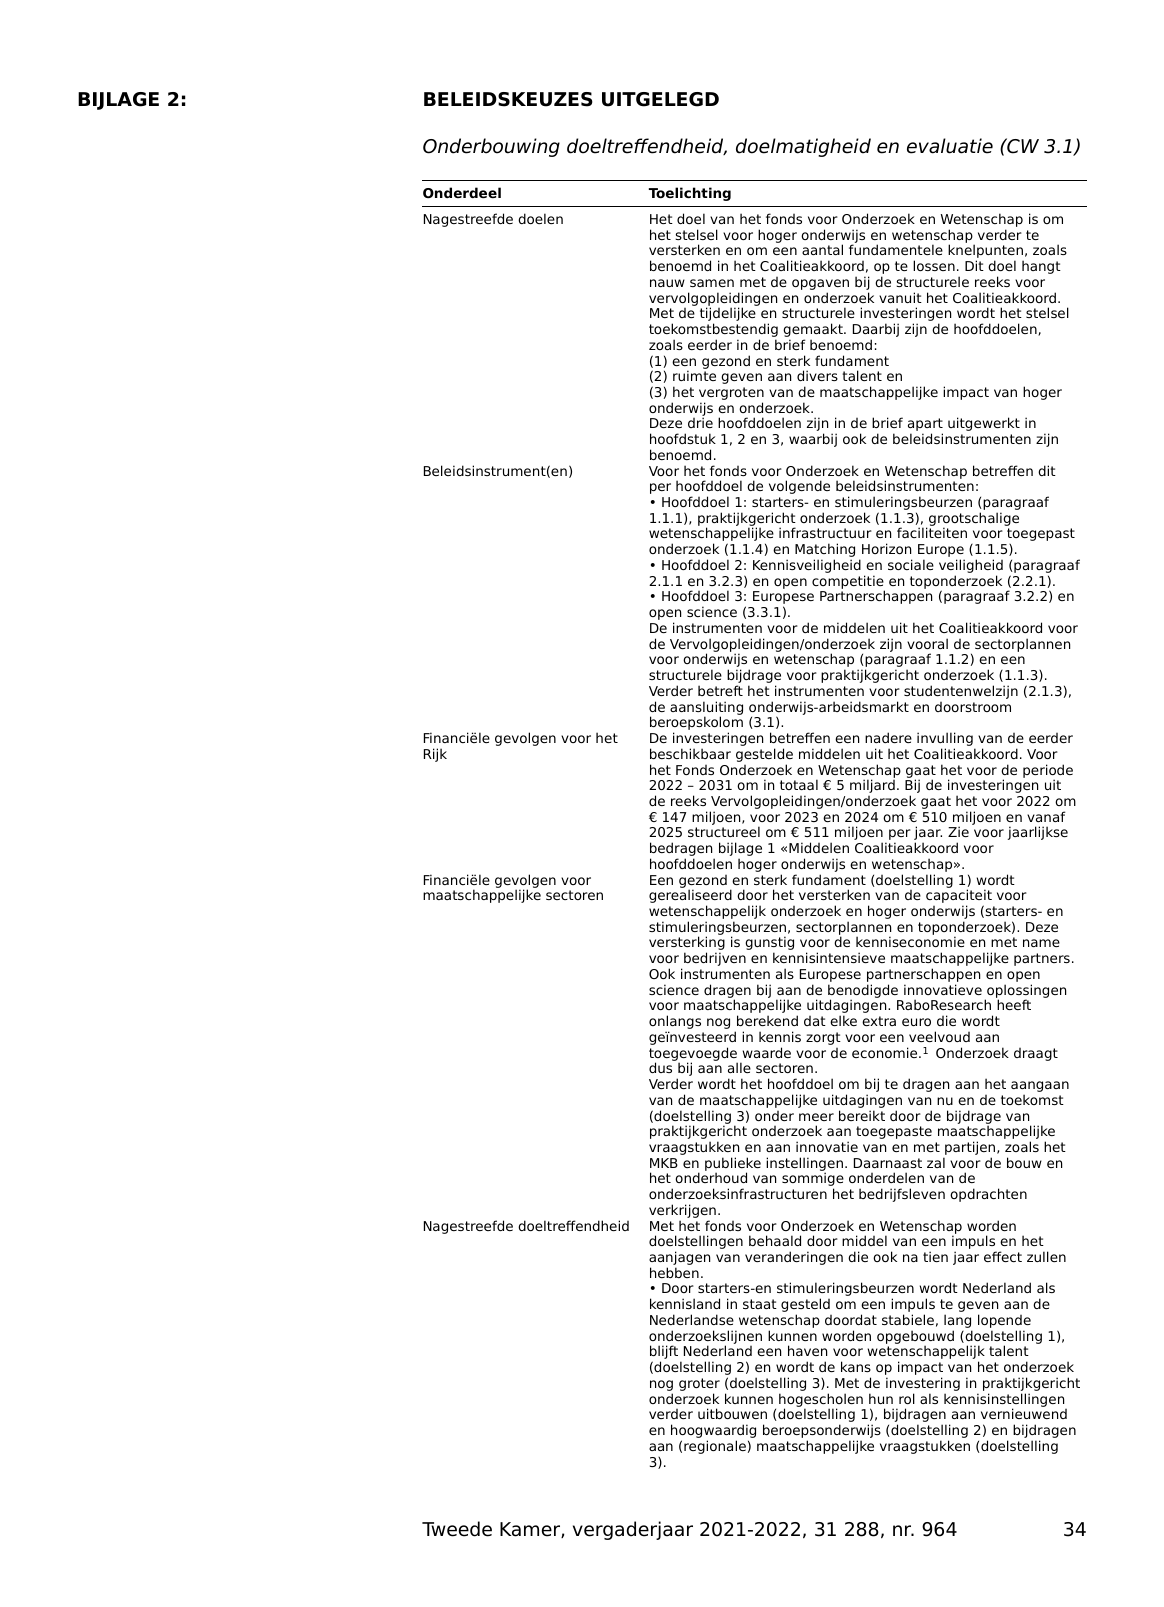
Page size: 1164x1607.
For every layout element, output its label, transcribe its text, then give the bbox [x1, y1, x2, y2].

table_header Onderdeel [422, 181, 642, 206]
subtitle BIJLAGE 2: BELEIDSKEUZES UITGELEGD [77, 89, 1087, 111]
table_cell Nagestreefde doelen [422, 207, 642, 463]
table_cell De investeringen betreffen een nadere invulling van de eerder beschikbaar gestelde middelen uit het Coalitieakkoord. Voor het Fonds Onderzoek en Wetenschap gaat het voor de periode 2022 – 2031 om in totaal € 5 miljard. Bij de investeringen uit de reeks Vervolgopleidingen/onderzoek gaat het voor 2022 om € 147 miljoen, voor 2023 en 2024 om € 510 miljoen en vanaf 2025 structureel om € 511 miljoen per jaar. Zie voor jaarlijkse bedragen bijlage 1 «Middelen Coalitieakkoord voor hoofddoelen hoger onderwijs en wetenschap». [643, 731, 1087, 872]
table_cell Beleidsinstrument(en) [422, 464, 642, 731]
table_cell Met het fonds voor Onderzoek en Wetenschap worden doelstellingen behaald door middel van een impuls en het aanjagen van veranderingen die ook na tien jaar effect zullen hebben. • Door starters-en stimuleringsbeurzen wordt Nederland als kennisland in staat gesteld om een impuls te geven aan de Nederlandse wetenschap doordat stabiele, lang lopende onderzoekslijnen kunnen worden opgebouwd (doelstelling 1), blijft Nederland een haven voor wetenschappelijk talent (doelstelling 2) en wordt de kans op impact van het onderzoek nog groter (doelstelling 3). Met de investering in praktijkgericht onderzoek kunnen hogescholen hun rol als kennisinstellingen verder uitbouwen (doelstelling 1), bijdragen aan vernieuwend en hoogwaardig beroepsonderwijs (doelstelling 2) en bijdragen aan (regionale) maatschappelijke vraagstukken (doelstelling 3). [643, 1219, 1087, 1470]
table_cell Een gezond en sterk fundament (doelstelling 1) wordt gerealiseerd door het versterken van de capaciteit voor wetenschappelijk onderzoek en hoger onderwijs (starters- en stimuleringsbeurzen, sectorplannen en toponderzoek). Deze versterking is gunstig voor de kenniseconomie en met name voor bedrijven en kennisintensieve maatschappelijke partners. Ook instrumenten als Europese partnerschappen en open science dragen bij aan de benodigde innovatieve oplossingen voor maatschappelijke uitdagingen. RaboResearch heeft onlangs nog berekend dat elke extra euro die wordt geïnvesteerd in kennis zorgt voor een veelvoud aan toegevoegde waarde voor de economie.1 Onderzoek draagt dus bij aan alle sectoren. Verder wordt het hoofddoel om bij te dragen aan het aangaan van de maatschappelijke uitdagingen van nu en de toekomst (doelstelling 3) onder meer bereikt door de bijdrage van praktijkgericht onderzoek aan toegepaste maatschappelijke vraagstukken en aan innovatie van en met partijen, zoals het MKB en publieke instellingen. Daarnaast zal voor de bouw en het onderhoud van sommige onderdelen van de onderzoeksinfrastructuren het bedrijfsleven opdrachten verkrijgen. [643, 873, 1087, 1218]
table_cell Het doel van het fonds voor Onderzoek en Wetenschap is om het stelsel voor hoger onderwijs en wetenschap verder te versterken en om een aantal fundamentele knelpunten, zoals benoemd in het Coalitieakkoord, op te lossen. Dit doel hangt nauw samen met de opgaven bij de structurele reeks voor vervolgopleidingen en onderzoek vanuit het Coalitieakkoord. Met de tijdelijke en structurele investeringen wordt het stelsel toekomstbestendig gemaakt. Daarbij zijn de hoofddoelen, zoals eerder in de brief benoemd: (1) een gezond en sterk fundament (2) ruimte geven aan divers talent en (3) het vergroten van de maatschappelijke impact van hoger onderwijs en onderzoek. Deze drie hoofddoelen zijn in de brief apart uitgewerkt in hoofdstuk 1, 2 en 3, waarbij ook de beleidsinstrumenten zijn benoemd. [643, 207, 1087, 463]
table_cell Financiële gevolgen voor maatschappelijke sectoren [422, 873, 642, 1218]
table_cell Financiële gevolgen voor het Rijk [422, 731, 642, 872]
table_cell Voor het fonds voor Onderzoek en Wetenschap betreffen dit per hoofddoel de volgende beleidsinstrumenten: • Hoofddoel 1: starters- en stimuleringsbeurzen (paragraaf 1.1.1), praktijkgericht onderzoek (1.1.3), grootschalige wetenschappelijke infrastructuur en faciliteiten voor toegepast onderzoek (1.1.4) en Matching Horizon Europe (1.1.5). • Hoofddoel 2: Kennisveiligheid en sociale veiligheid (paragraaf 2.1.1 en 3.2.3) en open competitie en toponderzoek (2.2.1). • Hoofddoel 3: Europese Partnerschappen (paragraaf 3.2.2) en open science (3.3.1). De instrumenten voor de middelen uit het Coalitieakkoord voor de Vervolgopleidingen/onderzoek zijn vooral de sectorplannen voor onderwijs en wetenschap (paragraaf 1.1.2) en een structurele bijdrage voor praktijkgericht onderzoek (1.1.3). Verder betreft het instrumenten voor studentenwelzijn (2.1.3), de aansluiting onderwijs-arbeidsmarkt en doorstroom beroepskolom (3.1). [643, 464, 1087, 731]
table_header Toelichting [643, 181, 1087, 206]
table_cell Nagestreefde doeltreffendheid [422, 1219, 642, 1470]
text Onderbouwing doeltreffendheid, doelmatigheid en evaluatie (CW 3.1) [422, 136, 1087, 158]
